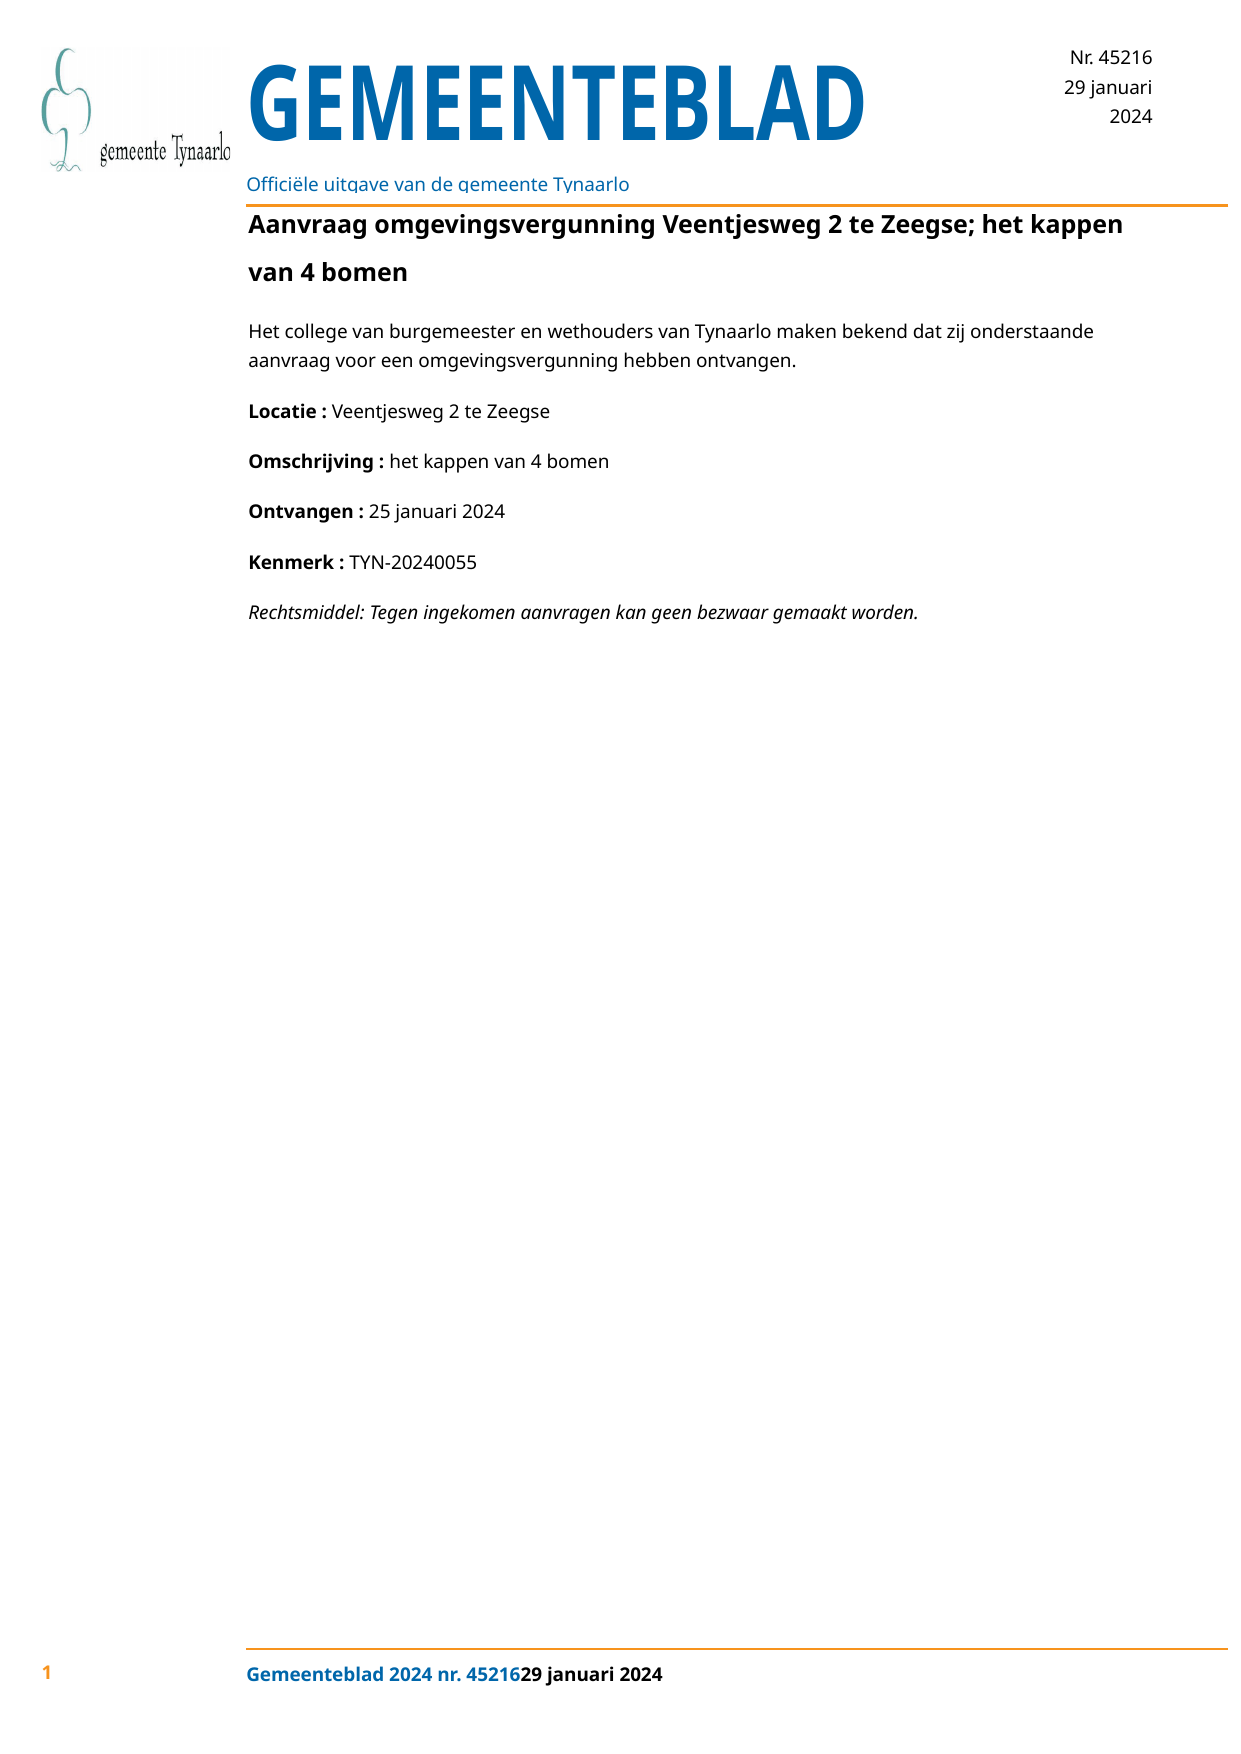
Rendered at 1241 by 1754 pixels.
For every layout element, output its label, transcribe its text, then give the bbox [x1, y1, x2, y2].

text Ontvangen : 25 januari 2024 [248, 499, 1152, 524]
text Kenmerk : TYN-20240055 [248, 549, 1152, 575]
text Omschrijving : het kappen van 4 bomen [248, 448, 1152, 474]
text Aanvraag omgevingsvergunning Veentjesweg 2 te Zeegse; het kappen van 4 bomen [248, 207, 1152, 288]
text Locatie : Veentjesweg 2 te Zeegse [248, 398, 1152, 424]
text Rechtsmiddel: Tegen ingekomen aanvragen kan geen bezwaar gemaakt worden. [248, 599, 1152, 625]
picture [41, 47, 231, 172]
text Het college van burgemeester en wethouders van Tynaarlo maken bekend dat zij onderstaande aanvraag voor een omgevingsvergunning hebben ontvangen. [248, 318, 1152, 373]
